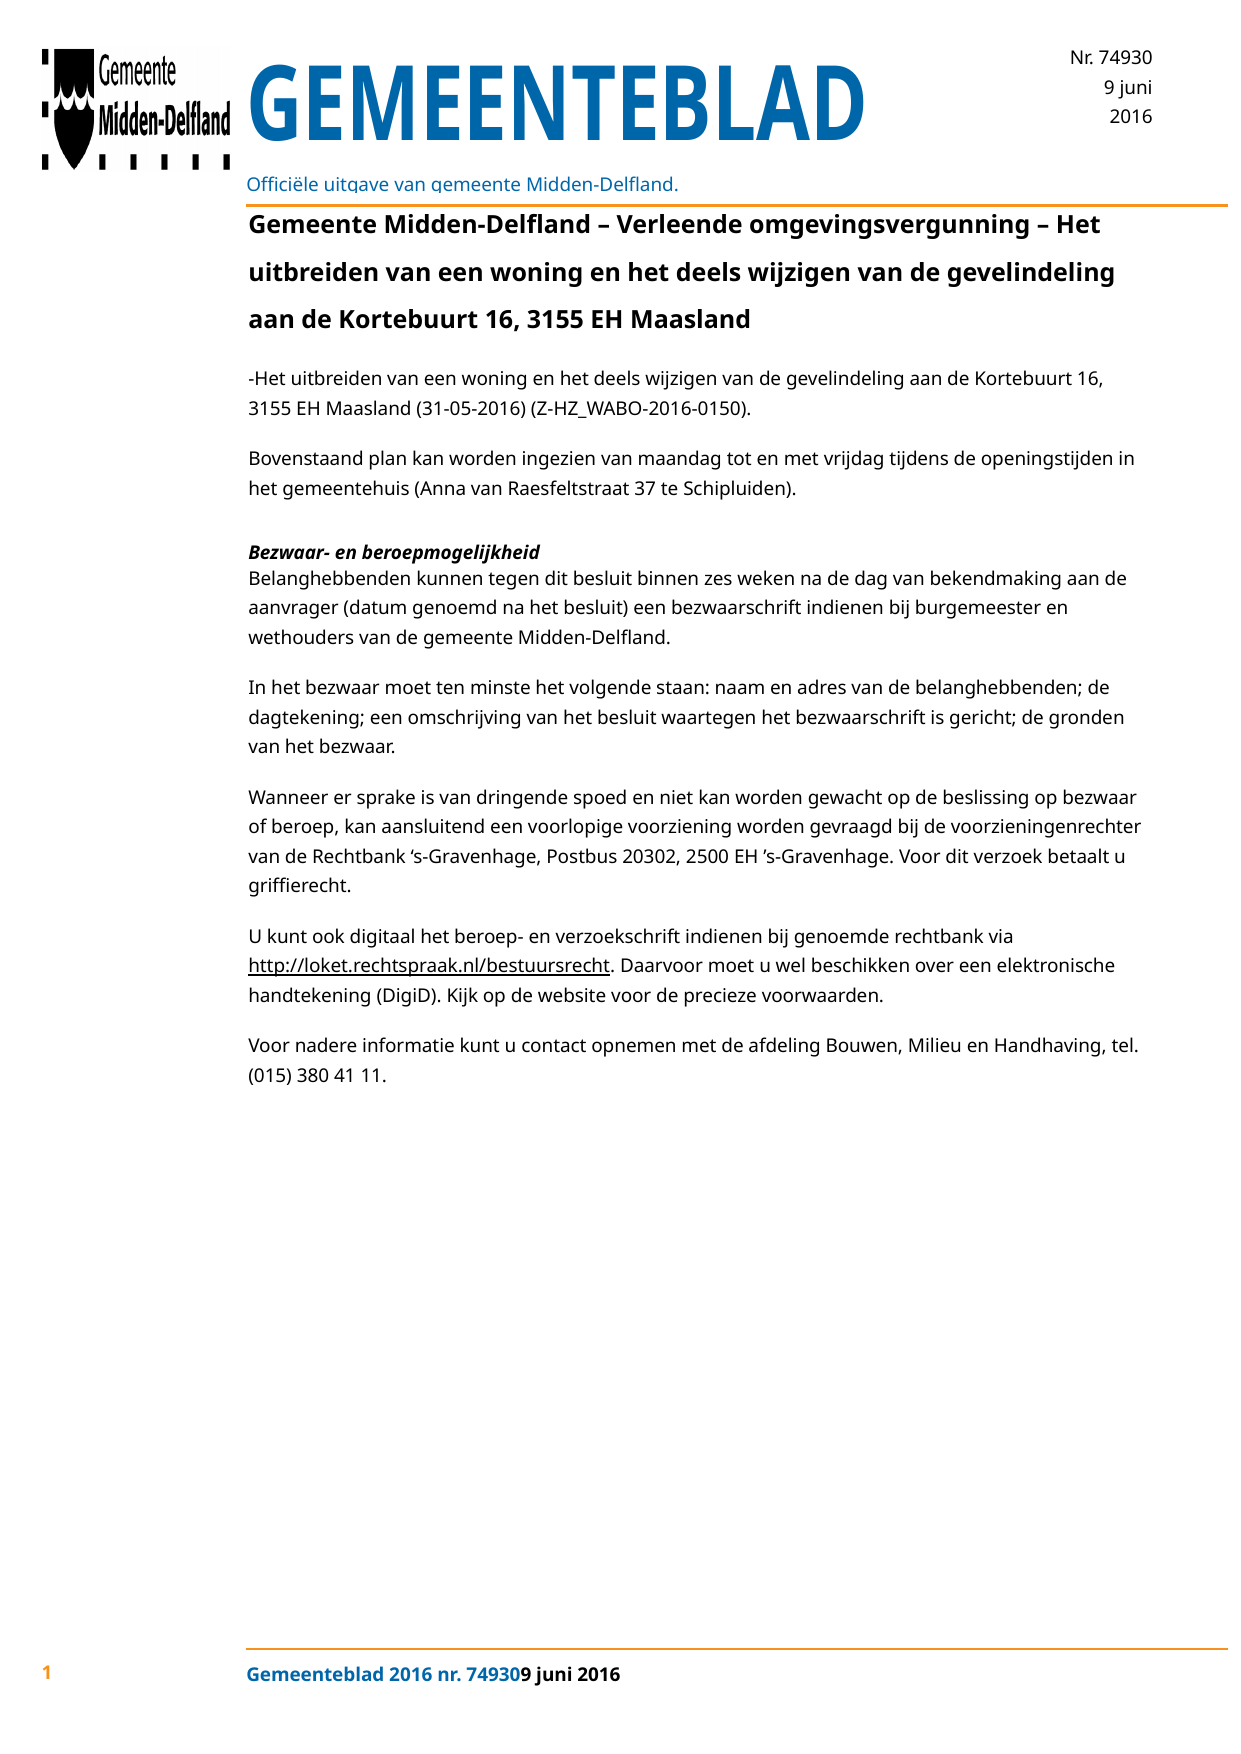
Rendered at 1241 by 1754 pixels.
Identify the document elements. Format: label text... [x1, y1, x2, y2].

text Bezwaar- en beroepmogelijkheid [248, 539, 1152, 565]
text Wanneer er sprake is van dringende spoed en niet kan worden gewacht op de beslissing op bezwaar of beroep, kan aansluitend een voorlopige voorziening worden gevraagd bij de voorzieningenrechter van de Rechtbank ‘s-Gravenhage, Postbus 20302, 2500 EH ’s-Gravenhage. Voor dit verzoek betaalt u griffierecht. [248, 784, 1152, 898]
text In het bezwaar moet ten minste het volgende staan: naam en adres van de belanghebbenden; de dagtekening; een omschrijving van het besluit waartegen het bezwaarschrift is gericht; de gronden van het bezwaar. [248, 674, 1152, 759]
picture [41, 47, 231, 172]
text -Het uitbreiden van een woning en het deels wijzigen van de gevelindeling aan de Kortebuurt 16, 3155 EH Maasland (31-05-2016) (Z-HZ_WABO-2016-0150). [248, 366, 1152, 421]
text Voor nadere informatie kunt u contact opnemen met de afdeling Bouwen, Milieu en Handhaving, tel. (015) 380 41 11. [248, 1033, 1152, 1088]
text Bovenstaand plan kan worden ingezien van maandag tot en met vrijdag tijdens de openingstijden in het gemeentehuis (Anna van Raesfeltstraat 37 te Schipluiden). [248, 446, 1152, 501]
text U kunt ook digitaal het beroep- en verzoekschrift indienen bij genoemde rechtbank via http://loket.rechtspraak.nl/bestuursrecht. Daarvoor moet u wel beschikken over een elektronische handtekening (DigiD). Kijk op de website voor de precieze voorwaarden. [248, 923, 1152, 1008]
text Gemeente Midden-Delfland – Verleende omgevingsvergunning – Het uitbreiden van een woning en het deels wijzigen van de gevelindeling aan de Kortebuurt 16, 3155 EH Maasland [248, 207, 1152, 336]
text Belanghebbenden kunnen tegen dit besluit binnen zes weken na de dag van bekendmaking aan de aanvrager (datum genoemd na het besluit) een bezwaarschrift indienen bij burgemeester en wethouders van de gemeente Midden-Delfland. [248, 565, 1152, 650]
